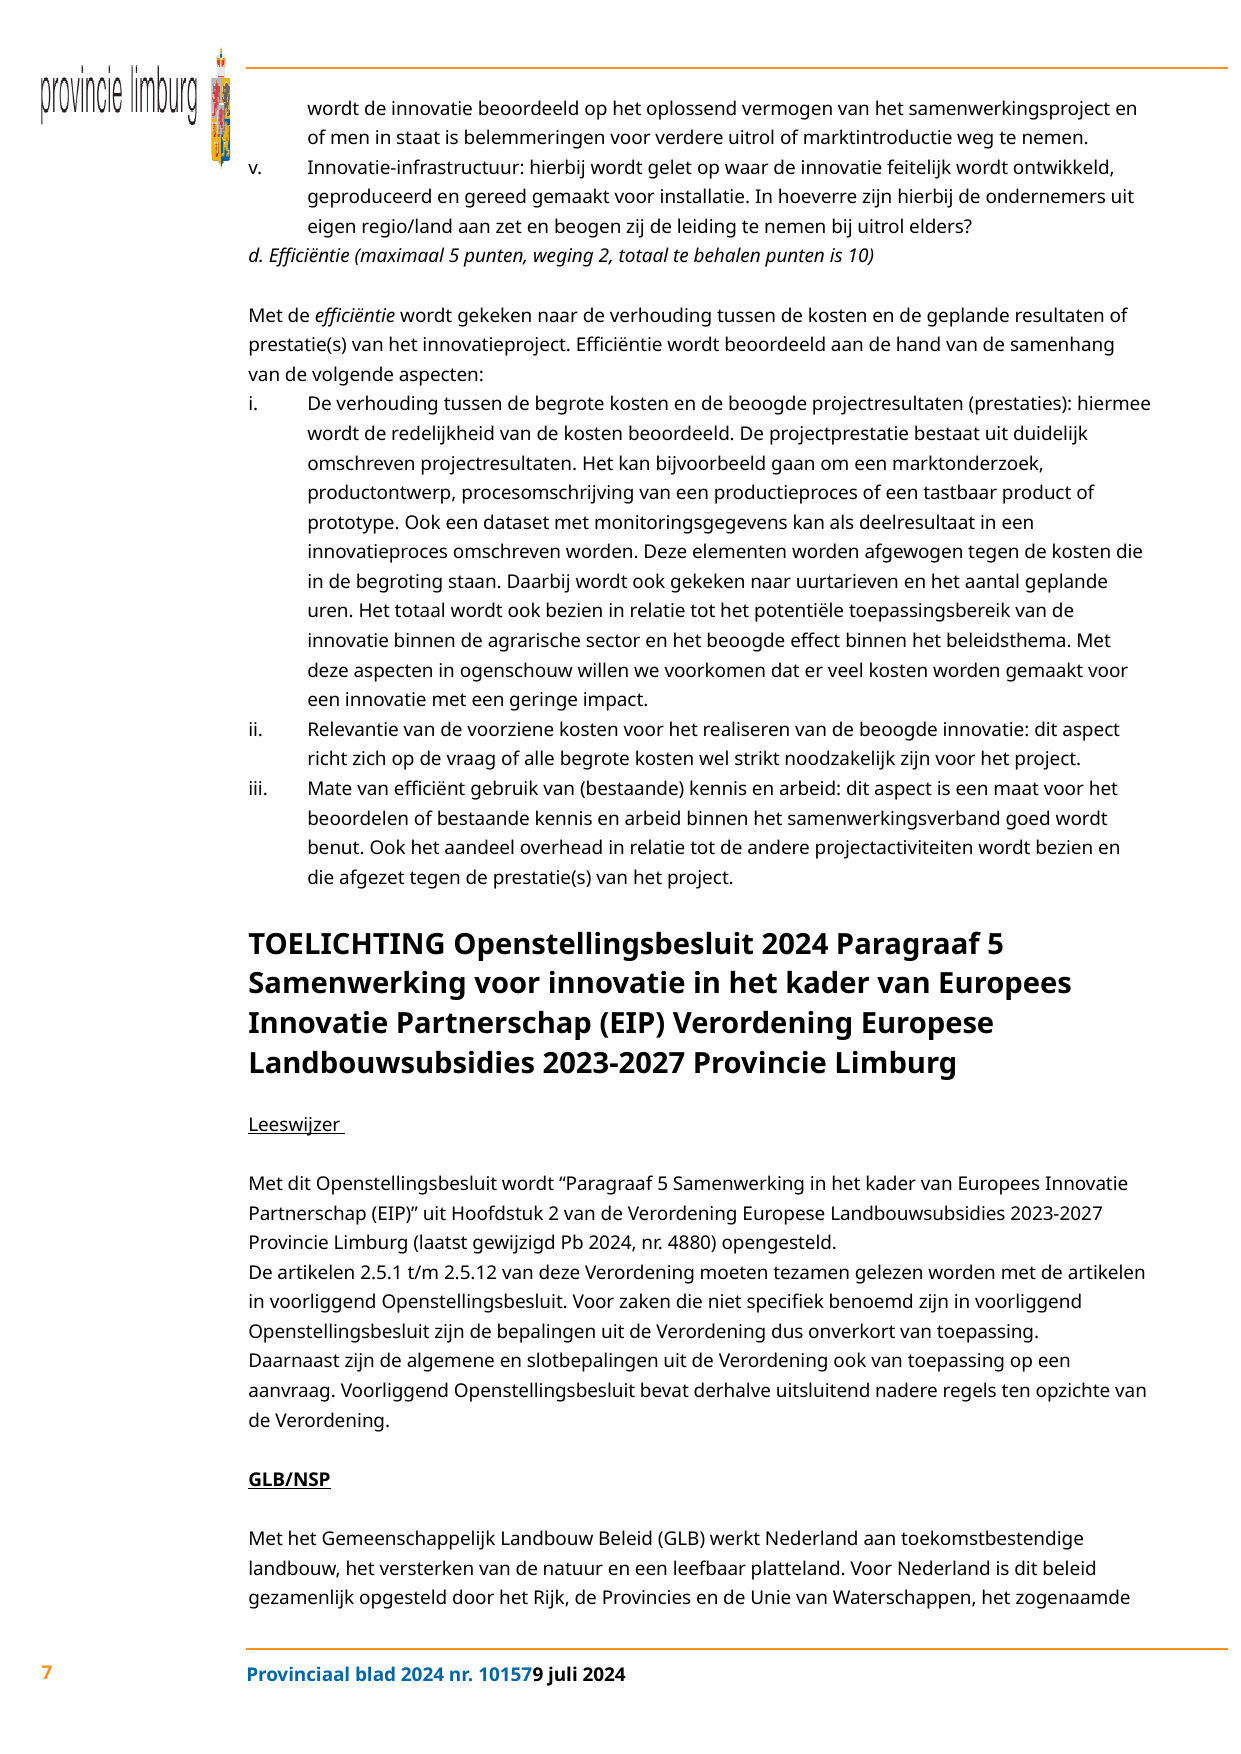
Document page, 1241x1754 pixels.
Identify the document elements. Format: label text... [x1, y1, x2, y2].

text Daarnaast zijn de algemene en slotbepalingen uit de Verordening ook van toepassing op een aanvraag. Voorliggend Openstellingsbesluit bevat derhalve uitsluitend nadere regels ten opzichte van de Verordening. [248, 1348, 1152, 1433]
list Mate van efficiënt gebruik van (bestaande) kennis en arbeid: dit aspect is een maat voor het beoordelen of bestaande kennis en arbeid binnen het samenwerkingsverband goed wordt benut. Ook het aandeel overhead in relatie tot de andere projectactiviteiten wordt bezien en die afgezet tegen de prestatie(s) van het project. [248, 775, 1152, 890]
text De artikelen 2.5.1 t/m 2.5.12 van deze Verordening moeten tezamen gelezen worden met de artikelen in voorliggend Openstellingsbesluit. Voor zaken die niet specifiek benoemd zijn in voorliggend Openstellingsbesluit zijn de bepalingen uit de Verordening dus onverkort van toepassing. [248, 1259, 1152, 1344]
list De verhouding tussen de begrote kosten en de beoogde projectresultaten (prestaties): hiermee wordt de redelijkheid van de kosten beoordeeld. De projectprestatie bestaat uit duidelijk omschreven projectresultaten. Het kan bijvoorbeeld gaan om een marktonderzoek, productontwerp, procesomschrijving van een productieproces of een tastbaar product of prototype. Ook een dataset met monitoringsgegevens kan als deelresultaat in een innovatieproces omschreven worden. Deze elementen worden afgewogen tegen de kosten die in de begroting staan. Daarbij wordt ook gekeken naar uurtarieven en het aantal geplande uren. Het totaal wordt ook bezien in relatie tot het potentiële toepassingsbereik van de innovatie binnen de agrarische sector en het beoogde effect binnen het beleidsthema. Met deze aspecten in ogenschouw willen we voorkomen dat er veel kosten worden gemaakt voor een innovatie met een geringe impact. [248, 391, 1152, 712]
list Relevantie van de voorziene kosten voor het realiseren van de beoogde innovatie: dit aspect richt zich op de vraag of alle begrote kosten wel strikt noodzakelijk zijn voor het project. [248, 716, 1152, 771]
picture [41, 47, 231, 172]
text Leeswijzer [248, 1111, 1152, 1137]
text GLB/NSP [248, 1466, 1152, 1492]
text TOELICHTING Openstellingsbesluit 2024 Paragraaf 5 Samenwerking voor innovatie in het kader van Europees Innovatie Partnerschap (EIP) Verordening Europese Landbouwsubsidies 2023-2027 Provincie Limburg [248, 923, 1152, 1082]
text Met dit Openstellingsbesluit wordt “Paragraaf 5 Samenwerking in het kader van Europees Innovatie Partnerschap (EIP)” uit Hoofdstuk 2 van de Verordening Europese Landbouwsubsidies 2023-2027 Provincie Limburg (laatst gewijzigd Pb 2024, nr. 4880) opengesteld. [248, 1170, 1152, 1255]
list Innovatie-infrastructuur: hierbij wordt gelet op waar de innovatie feitelijk wordt ontwikkeld, geproduceerd en gereed gemaakt voor installatie. In hoeverre zijn hierbij de ondernemers uit eigen regio/land aan zet en beogen zij de leiding te nemen bij uitrol elders? [248, 154, 1152, 239]
text Met de efficiëntie wordt gekeken naar de verhouding tussen de kosten en de geplande resultaten of prestatie(s) van het innovatieproject. Efficiëntie wordt beoordeeld aan de hand van de samenhang van de volgende aspecten: [248, 302, 1152, 387]
list wordt de innovatie beoordeeld op het oplossend vermogen van het samenwerkingsproject en of men in staat is belemmeringen voor verdere uitrol of marktintroductie weg te nemen. [248, 95, 1152, 150]
text d. Efficiëntie (maximaal 5 punten, weging 2, totaal te behalen punten is 10) [248, 243, 1152, 268]
text Met het Gemeenschappelijk Landbouw Beleid (GLB) werkt Nederland aan toekomstbestendige landbouw, het versterken van de natuur en een leefbaar platteland. Voor Nederland is dit beleid gezamenlijk opgesteld door het Rijk, de Provincies en de Unie van Waterschappen, het zogenaamde [248, 1525, 1152, 1610]
